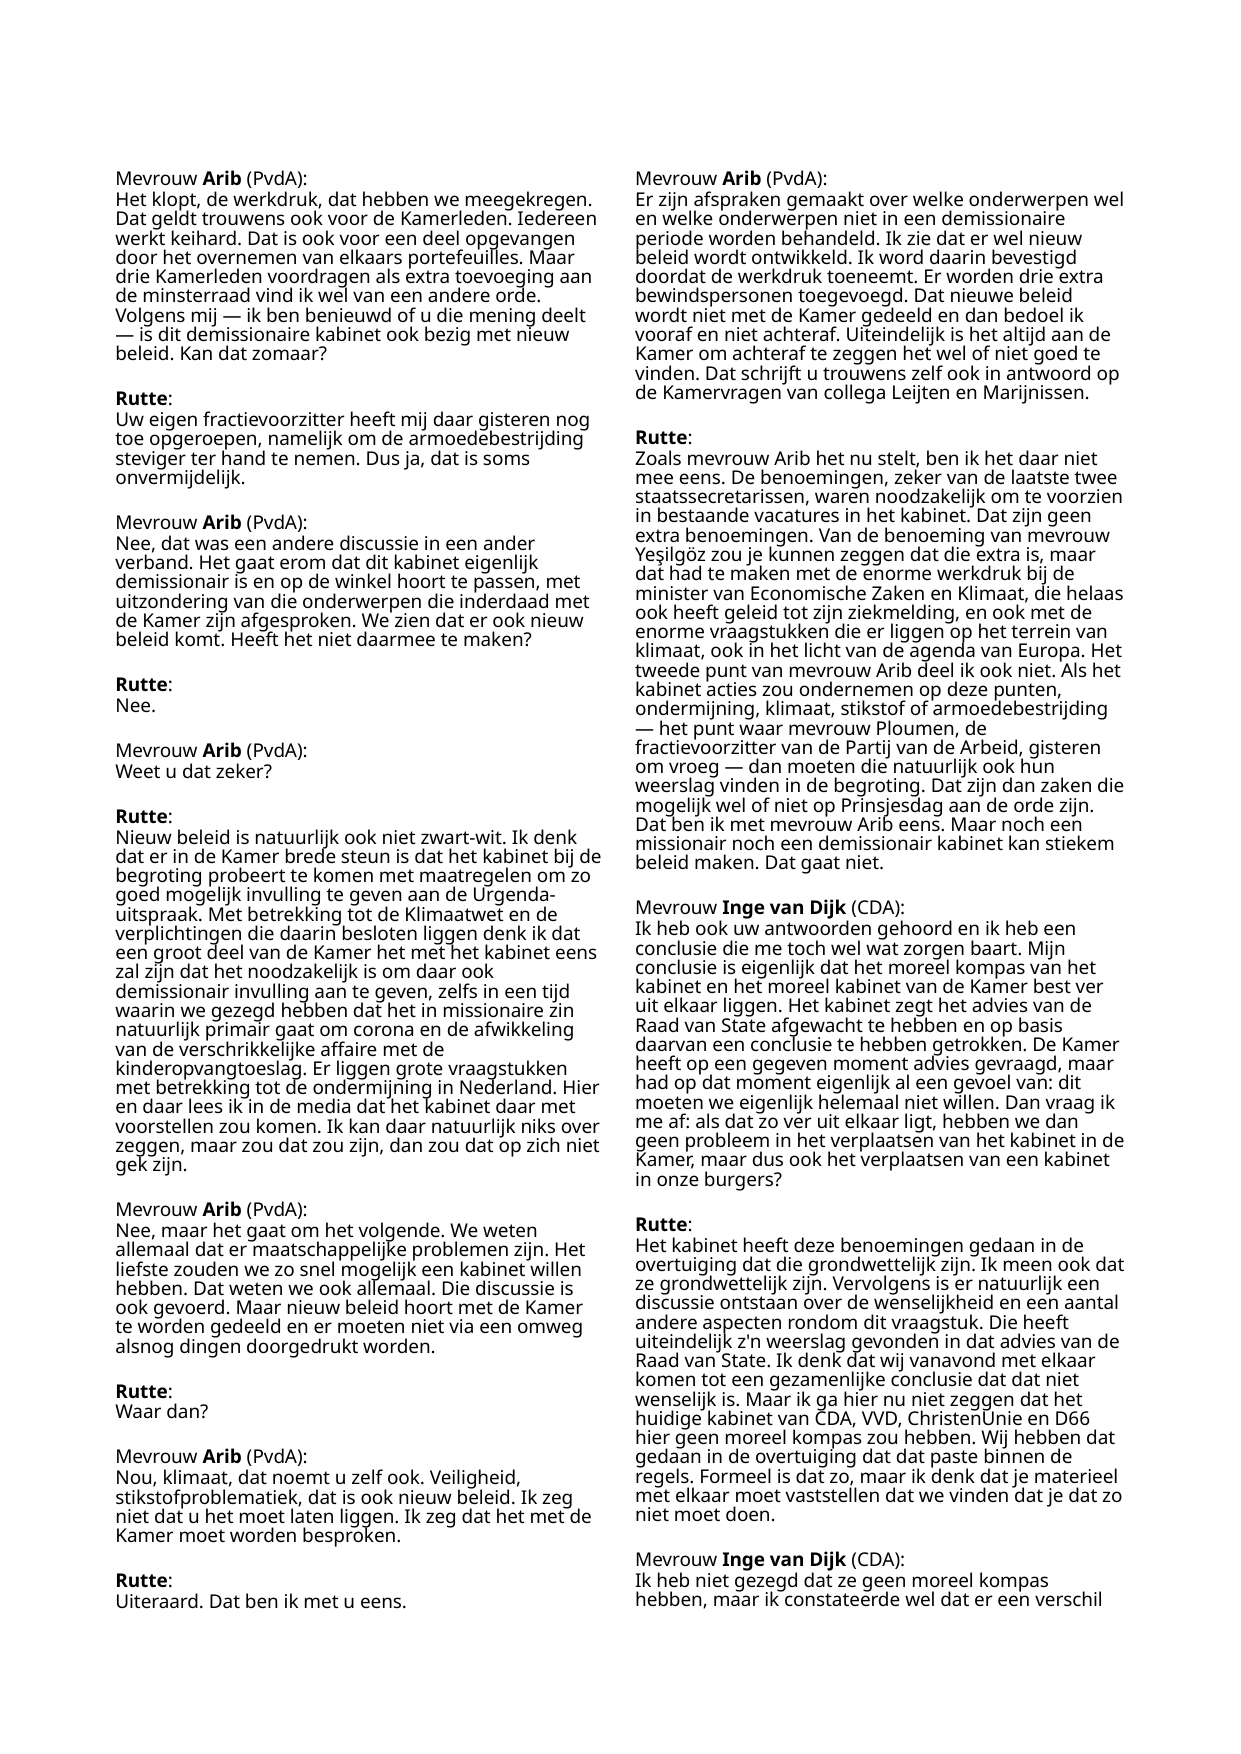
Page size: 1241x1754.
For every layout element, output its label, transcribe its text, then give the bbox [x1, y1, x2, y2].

text Mevrouw Arib (PvdA): [635, 165, 1125, 191]
text Nee. [115, 697, 605, 716]
text Rutte: [115, 1378, 605, 1403]
text Nieuw beleid is natuurlijk ook niet zwart-wit. Ik denk dat er in de Kamer brede steun is dat het kabinet bij de begroting probeert te komen met maatregelen om zo goed mogelijk invulling te geven aan de Urgenda-uitspraak. Met betrekking tot de Klimaatwet en de verplichtingen die daarin besloten liggen denk ik dat een groot deel van de Kamer het met het kabinet eens zal zijn dat het noodzakelijk is om daar ook demissionair invulling aan te geven, zelfs in een tijd waarin we gezegd hebben dat het in missionaire zin natuurlijk primair gaat om corona en de afwikkeling van de verschrikkelijke affaire met de kinderopvangtoeslag. Er liggen grote vraagstukken met betrekking tot de ondermijning in Nederland. Hier en daar lees ik in de media dat het kabinet daar met voorstellen zou komen. Ik kan daar natuurlijk niks over zeggen, maar zou dat zou zijn, dan zou dat op zich niet gek zijn. [115, 829, 605, 1176]
text Ik heb niet gezegd dat ze geen moreel kompas hebben, maar ik constateerde wel dat er een verschil [635, 1572, 1125, 1611]
text Mevrouw Arib (PvdA): [115, 1444, 605, 1469]
text Er zijn afspraken gemaakt over welke onderwerpen wel en welke onderwerpen niet in een demissionaire periode worden behandeld. Ik zie dat er wel nieuw beleid wordt ontwikkeld. Ik word daarin bevestigd doordat de werkdruk toeneemt. Er worden drie extra bewindspersonen toegevoegd. Dat nieuwe beleid wordt niet met de Kamer gedeeld en dan bedoel ik vooraf en niet achteraf. Uiteindelijk is het altijd aan de Kamer om achteraf te zeggen het wel of niet goed te vinden. Dat schrijft u trouwens zelf ook in antwoord op de Kamervragen van collega Leijten en Marijnissen. [635, 191, 1125, 403]
text Waar dan? [115, 1403, 605, 1423]
text Mevrouw Arib (PvdA): [115, 737, 605, 763]
text Nee, maar het gaat om het volgende. We weten allemaal dat er maatschappelijke problemen zijn. Het liefste zouden we zo snel mogelijk een kabinet willen hebben. Dat weten we ook allemaal. Die discussie is ook gevoerd. Maar nieuw beleid hoort met de Kamer te worden gedeeld en er moeten niet via een omweg alsnog dingen doorgedrukt worden. [115, 1222, 605, 1357]
text Rutte: [635, 1211, 1125, 1237]
text Nou, klimaat, dat noemt u zelf ook. Veiligheid, stikstofproblematiek, dat is ook nieuw beleid. Ik zeg niet dat u het moet laten liggen. Ik zeg dat het met de Kamer moet worden besproken. [115, 1469, 605, 1546]
text Nee, dat was een andere discussie in een ander verband. Het gaat erom dat dit kabinet eigenlijk demissionair is en op de winkel hoort te passen, met uitzondering van die onderwerpen die inderdaad met de Kamer zijn afgesproken. We zien dat er ook nieuw beleid komt. Heeft het niet daarmee te maken? [115, 535, 605, 650]
text Mevrouw Arib (PvdA): [115, 165, 605, 191]
text Zoals mevrouw Arib het nu stelt, ben ik het daar niet mee eens. De benoemingen, zeker van de laatste twee staatssecretarissen, waren noodzakelijk om te voorzien in bestaande vacatures in het kabinet. Dat zijn geen extra benoemingen. Van de benoeming van mevrouw Yeşilgöz zou je kunnen zeggen dat die extra is, maar dat had te maken met de enorme werkdruk bij de minister van Economische Zaken en Klimaat, die helaas ook heeft geleid tot zijn ziekmelding, en ook met de enorme vraagstukken die er liggen op het terrein van klimaat, ook in het licht van de agenda van Europa. Het tweede punt van mevrouw Arib deel ik ook niet. Als het kabinet acties zou ondernemen op deze punten, ondermijning, klimaat, stikstof of armoedebestrijding — het punt waar mevrouw Ploumen, de fractievoorzitter van de Partij van de Arbeid, gisteren om vroeg — dan moeten die natuurlijk ook hun weerslag vinden in de begroting. Dat zijn dan zaken die mogelijk wel of niet op Prinsjesdag aan de orde zijn. Dat ben ik met mevrouw Arib eens. Maar noch een missionair noch een demissionair kabinet kan stiekem beleid maken. Dat gaat niet. [635, 450, 1125, 874]
text Mevrouw Arib (PvdA): [115, 1196, 605, 1222]
text Rutte: [115, 385, 605, 411]
text Rutte: [115, 1567, 605, 1593]
text Mevrouw Arib (PvdA): [115, 509, 605, 535]
text Mevrouw Inge van Dijk (CDA): [635, 1546, 1125, 1572]
text Rutte: [115, 803, 605, 829]
text Uiteraard. Dat ben ik met u eens. [115, 1593, 605, 1612]
text Uw eigen fractievoorzitter heeft mij daar gisteren nog toe opgeroepen, namelijk om de armoedebestrijding steviger ter hand te nemen. Dus ja, dat is soms onvermijdelijk. [115, 411, 605, 488]
text Rutte: [115, 671, 605, 697]
text Mevrouw Inge van Dijk (CDA): [635, 894, 1125, 920]
text Ik heb ook uw antwoorden gehoord en ik heb een conclusie die me toch wel wat zorgen baart. Mijn conclusie is eigenlijk dat het moreel kompas van het kabinet en het moreel kabinet van de Kamer best ver uit elkaar liggen. Het kabinet zegt het advies van de Raad van State afgewacht te hebben en op basis daarvan een conclusie te hebben getrokken. De Kamer heeft op een gegeven moment advies gevraagd, maar had op dat moment eigenlijk al een gevoel van: dit moeten we eigenlijk helemaal niet willen. Dan vraag ik me af: als dat zo ver uit elkaar ligt, hebben we dan geen probleem in het verplaatsen van het kabinet in de Kamer, maar dus ook het verplaatsen van een kabinet in onze burgers? [635, 920, 1125, 1190]
text Het klopt, de werkdruk, dat hebben we meegekregen. Dat geldt trouwens ook voor de Kamerleden. Iedereen werkt keihard. Dat is ook voor een deel opgevangen door het overnemen van elkaars portefeuilles. Maar drie Kamerleden voordragen als extra toevoeging aan de minsterraad vind ik wel van een andere orde. Volgens mij — ik ben benieuwd of u die mening deelt — is dit demissionaire kabinet ook bezig met nieuw beleid. Kan dat zomaar? [115, 191, 605, 364]
text Rutte: [635, 424, 1125, 450]
text Weet u dat zeker? [115, 763, 605, 782]
text Het kabinet heeft deze benoemingen gedaan in de overtuiging dat die grondwettelijk zijn. Ik meen ook dat ze grondwettelijk zijn. Vervolgens is er natuurlijk een discussie ontstaan over de wenselijkheid en een aantal andere aspecten rondom dit vraagstuk. Die heeft uiteindelijk z'n weerslag gevonden in dat advies van de Raad van State. Ik denk dat wij vanavond met elkaar komen tot een gezamenlijke conclusie dat dat niet wenselijk is. Maar ik ga hier nu niet zeggen dat het huidige kabinet van CDA, VVD, ChristenUnie en D66 hier geen moreel kompas zou hebben. Wij hebben dat gedaan in de overtuiging dat dat paste binnen de regels. Formeel is dat zo, maar ik denk dat je materieel met elkaar moet vaststellen dat we vinden dat je dat zo niet moet doen. [635, 1237, 1125, 1526]
